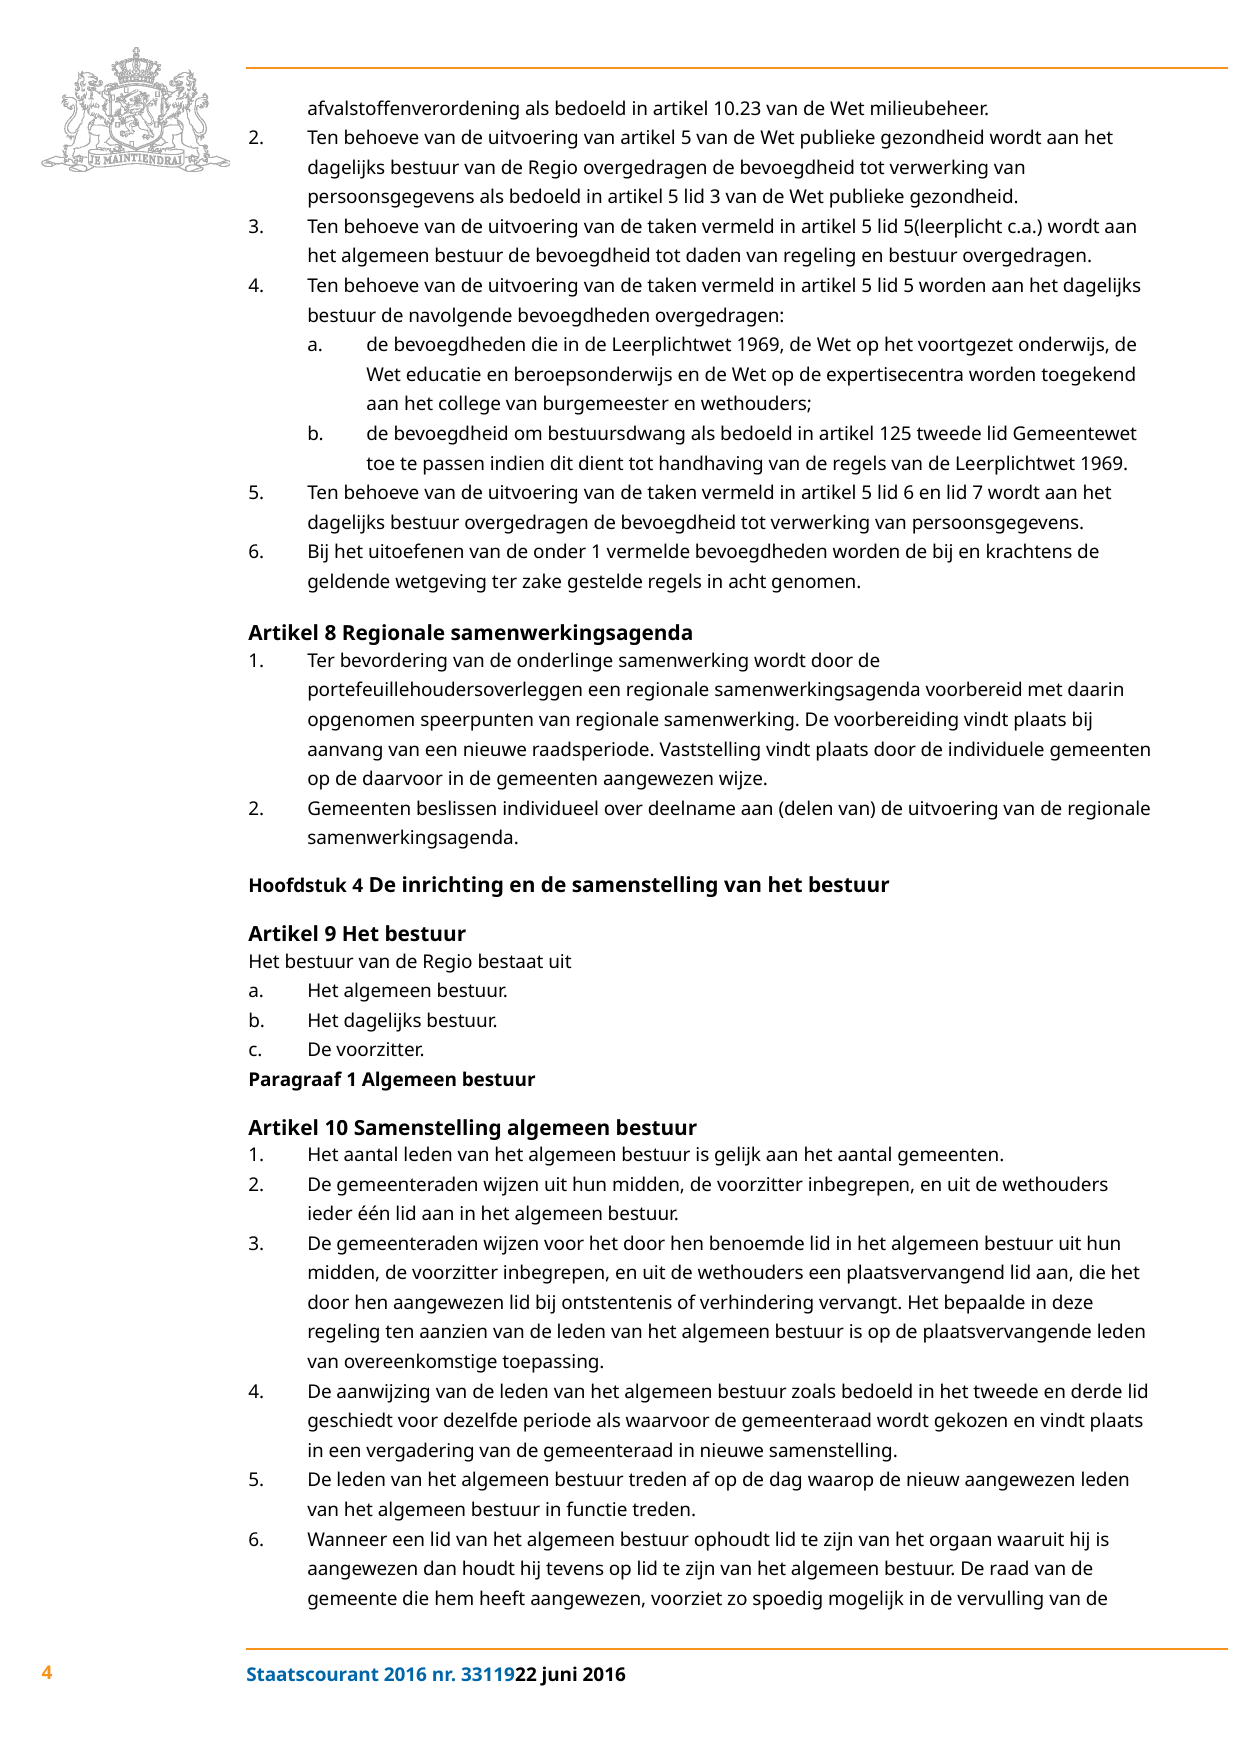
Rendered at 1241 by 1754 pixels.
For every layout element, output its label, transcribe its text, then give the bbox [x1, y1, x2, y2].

list Bij het uitoefenen van de onder 1 vermelde bevoegdheden worden de bij en krachtens de geldende wetgeving ter zake gestelde regels in acht genomen. [248, 538, 1152, 594]
list De gemeenteraden wijzen uit hun midden, de voorzitter inbegrepen, en uit de wethouders ieder één lid aan in het algemeen bestuur. [248, 1171, 1152, 1226]
list afvalstoffenverordening als bedoeld in artikel 10.23 van de Wet milieubeheer. [248, 95, 1152, 121]
list Ter bevordering van de onderlinge samenwerking wordt door de portefeuillehoudersoverleggen een regionale samenwerkingsagenda voorbereid met daarin opgenomen speerpunten van regionale samenwerking. De voorbereiding vindt plaats bij aanvang van een nieuwe raadsperiode. Vaststelling vindt plaats door de individuele gemeenten op de daarvoor in de gemeenten aangewezen wijze. [248, 647, 1152, 791]
list de bevoegdheid om bestuursdwang als bedoeld in artikel 125 tweede lid Gemeentewet toe te passen indien dit dient tot handhaving van de regels van de Leerplichtwet 1969. [307, 420, 1152, 476]
list Gemeenten beslissen individueel over deelname aan (delen van) de uitvoering van de regionale samenwerkingsagenda. [248, 795, 1152, 850]
text Paragraaf 1 Algemeen bestuur [248, 1066, 1152, 1092]
list Ten behoeve van de uitvoering van de taken vermeld in artikel 5 lid 6 en lid 7 wordt aan het dagelijks bestuur overgedragen de bevoegdheid tot verwerking van persoonsgegevens. [248, 479, 1152, 535]
list Ten behoeve van de uitvoering van de taken vermeld in artikel 5 lid 5 worden aan het dagelijks bestuur de navolgende bevoegdheden overgedragen: [248, 272, 1152, 328]
text Artikel 10 Samenstelling algemeen bestuur [248, 1113, 1152, 1141]
list De leden van het algemeen bestuur treden af op de dag waarop de nieuw aangewezen leden van het algemeen bestuur in functie treden. [248, 1467, 1152, 1522]
list De gemeenteraden wijzen voor het door hen benoemde lid in het algemeen bestuur uit hun midden, de voorzitter inbegrepen, en uit de wethouders een plaatsvervangend lid aan, die het door hen aangewezen lid bij ontstentenis of verhindering vervangt. Het bepaalde in deze regeling ten aanzien van de leden van het algemeen bestuur is op de plaatsvervangende leden van overeenkomstige toepassing. [248, 1230, 1152, 1374]
list de bevoegdheden die in de Leerplichtwet 1969, de Wet op het voortgezet onderwijs, de Wet educatie en beroepsonderwijs en de Wet op de expertisecentra worden toegekend aan het college van burgemeester en wethouders; [307, 331, 1152, 416]
list Ten behoeve van de uitvoering van artikel 5 van de Wet publieke gezondheid wordt aan het dagelijks bestuur van de Regio overgedragen de bevoegdheid tot verwerking van persoonsgegevens als bedoeld in artikel 5 lid 3 van de Wet publieke gezondheid. [248, 124, 1152, 209]
list Het algemeen bestuur. [248, 977, 1152, 1003]
text Artikel 9 Het bestuur [248, 919, 1152, 948]
list Het aantal leden van het algemeen bestuur is gelijk aan het aantal gemeenten. [248, 1141, 1152, 1167]
text Artikel 8 Regionale samenwerkingsagenda [248, 618, 1152, 647]
text Hoofdstuk 4 De inrichting en de samenstelling van het bestuur [248, 870, 1152, 898]
list Het dagelijks bestuur. [248, 1007, 1152, 1033]
list Wanneer een lid van het algemeen bestuur ophoudt lid te zijn van het orgaan waaruit hij is aangewezen dan houdt hij tevens op lid te zijn van het algemeen bestuur. De raad van de gemeente die hem heeft aangewezen, voorziet zo spoedig mogelijk in de vervulling van de [248, 1526, 1152, 1611]
picture [41, 47, 231, 172]
list De voorzitter. [248, 1037, 1152, 1062]
list Ten behoeve van de uitvoering van de taken vermeld in artikel 5 lid 5(leerplicht c.a.) wordt aan het algemeen bestuur de bevoegdheid tot daden van regeling en bestuur overgedragen. [248, 213, 1152, 268]
list De aanwijzing van de leden van het algemeen bestuur zoals bedoeld in het tweede en derde lid geschiedt voor dezelfde periode als waarvoor de gemeenteraad wordt gekozen en vindt plaats in een vergadering van de gemeenteraad in nieuwe samenstelling. [248, 1378, 1152, 1463]
text Het bestuur van de Regio bestaat uit [248, 948, 1152, 973]
